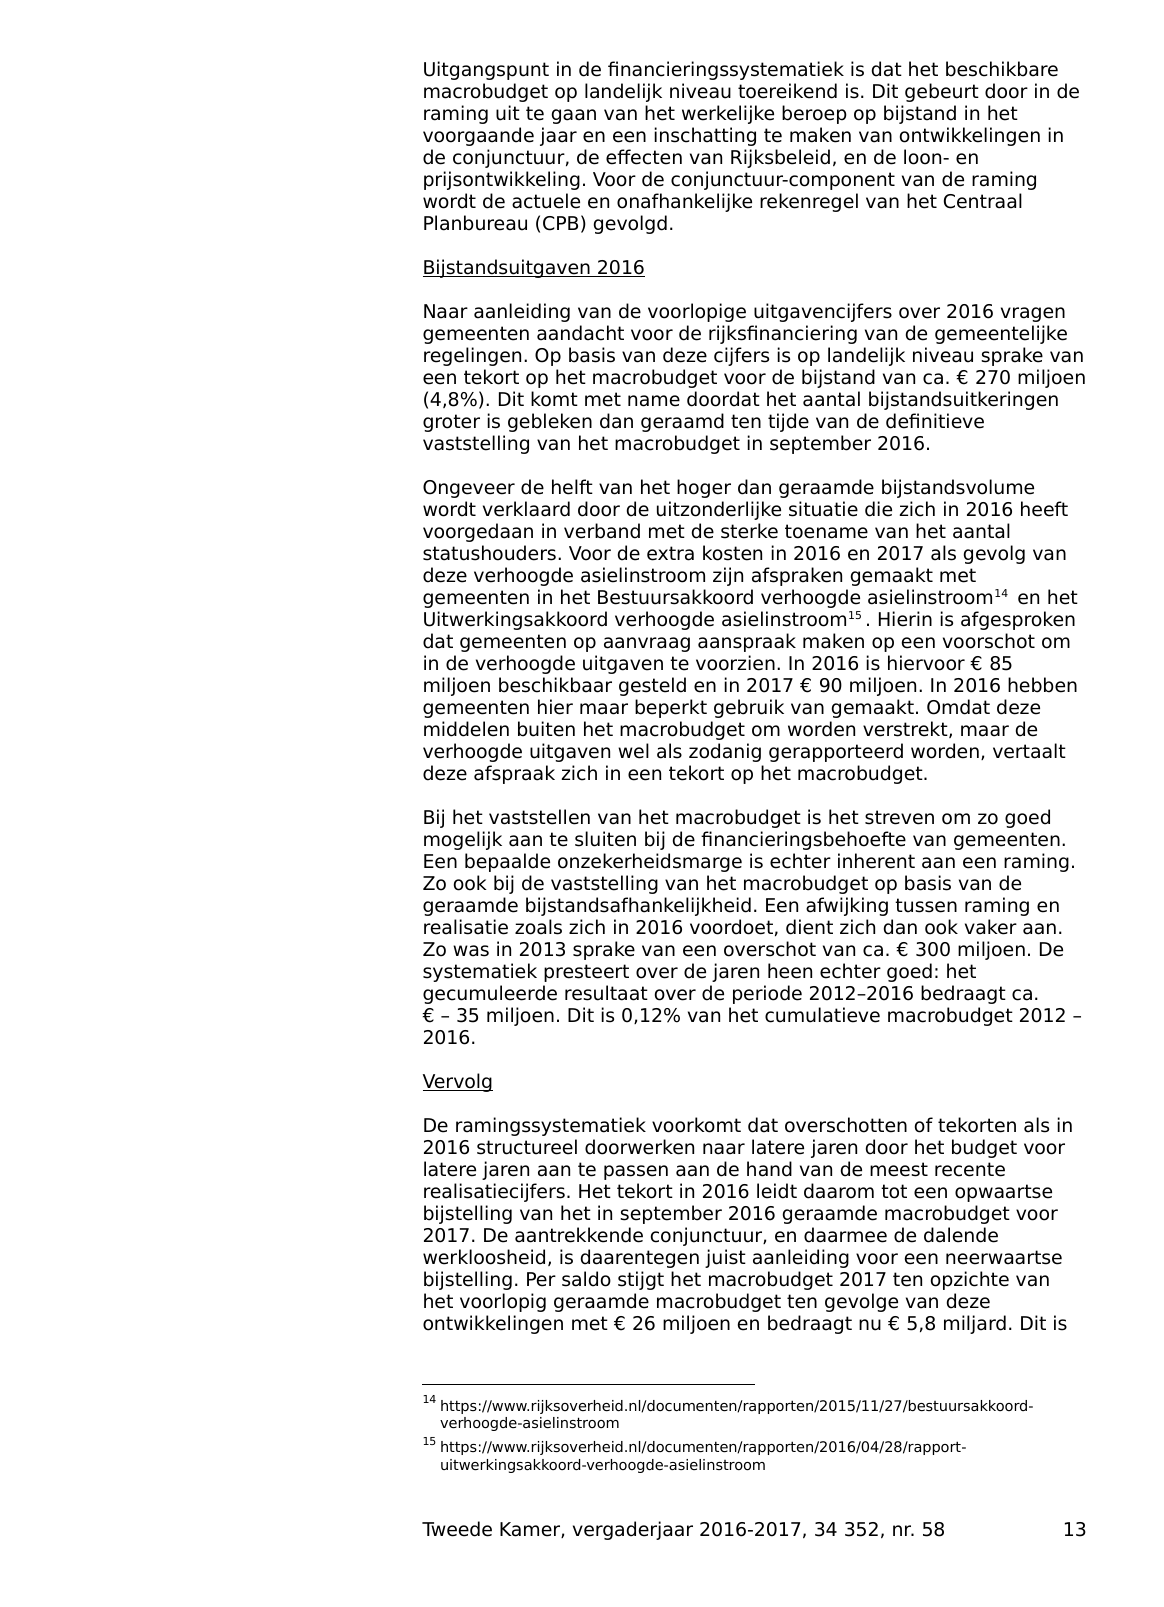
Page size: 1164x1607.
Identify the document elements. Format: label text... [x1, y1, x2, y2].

text Ongeveer de helft van het hoger dan geraamde bijstandsvolume wordt verklaard door de uitzonderlijke situatie die zich in 2016 heeft voorgedaan in verband met de sterke toename van het aantal statushouders. Voor de extra kosten in 2016 en 2017 als gevolg van deze verhoogde asielinstroom zijn afspraken gemaakt met gemeenten in het Bestuursakkoord verhoogde asielinstroom en het Uitwerkingsakkoord verhoogde asielinstroom. Hierin is afgesproken dat gemeenten op aanvraag aanspraak maken op een voorschot om in de verhoogde uitgaven te voorzien. In 2016 is hiervoor € 85 miljoen beschikbaar gesteld en in 2017 € 90 miljoen. In 2016 hebben gemeenten hier maar beperkt gebruik van gemaakt. Omdat deze middelen buiten het macrobudget om worden verstrekt, maar de verhoogde uitgaven wel als zodanig gerapporteerd worden, vertaalt deze afspraak zich in een tekort op het macrobudget. [422, 477, 1087, 785]
text Uitgangspunt in de financieringssystematiek is dat het beschikbare macrobudget op landelijk niveau toereikend is. Dit gebeurt door in de raming uit te gaan van het werkelijke beroep op bijstand in het voorgaande jaar en een inschatting te maken van ontwikkelingen in de conjunctuur, de effecten van Rijksbeleid, en de loon- en prijsontwikkeling. Voor de conjunctuur-component van de raming wordt de actuele en onafhankelijke rekenregel van het Centraal Planbureau (CPB) gevolgd. [422, 59, 1087, 235]
text https://www.rijksoverheid.nl/documenten/rapporten/2016/04/28/rapport-uitwerkingsakkoord-verhoogde-asielinstroom [422, 1435, 1087, 1474]
text https://www.rijksoverheid.nl/documenten/rapporten/2015/11/27/bestuursakkoord-verhoogde-asielinstroom [422, 1393, 1087, 1432]
subtitle Bijstandsuitgaven 2016 [422, 257, 1087, 279]
text De ramingssystematiek voorkomt dat overschotten of tekorten als in 2016 structureel doorwerken naar latere jaren door het budget voor latere jaren aan te passen aan de hand van de meest recente realisatiecijfers. Het tekort in 2016 leidt daarom tot een opwaartse bijstelling van het in september 2016 geraamde macrobudget voor 2017. De aantrekkende conjunctuur, en daarmee de dalende werkloosheid, is daarentegen juist aanleiding voor een neerwaartse bijstelling. Per saldo stijgt het macrobudget 2017 ten opzichte van het voorlopig geraamde macrobudget ten gevolge van deze ontwikkelingen met € 26 miljoen en bedraagt nu € 5,8 miljard. Dit is [422, 1115, 1087, 1335]
subtitle Vervolg [422, 1071, 1087, 1093]
text Bij het vaststellen van het macrobudget is het streven om zo goed mogelijk aan te sluiten bij de financieringsbehoefte van gemeenten. Een bepaalde onzekerheidsmarge is echter inherent aan een raming. Zo ook bij de vaststelling van het macrobudget op basis van de geraamde bijstandsafhankelijkheid. Een afwijking tussen raming en realisatie zoals zich in 2016 voordoet, dient zich dan ook vaker aan. Zo was in 2013 sprake van een overschot van ca. € 300 miljoen. De systematiek presteert over de jaren heen echter goed: het gecumuleerde resultaat over de periode 2012–2016 bedraagt ca. € – 35 miljoen. Dit is 0,12% van het cumulatieve macrobudget 2012 – 2016. [422, 807, 1087, 1049]
text Naar aanleiding van de voorlopige uitgavencijfers over 2016 vragen gemeenten aandacht voor de rijksfinanciering van de gemeentelijke regelingen. Op basis van deze cijfers is op landelijk niveau sprake van een tekort op het macrobudget voor de bijstand van ca. € 270 miljoen (4,8%). Dit komt met name doordat het aantal bijstandsuitkeringen groter is gebleken dan geraamd ten tijde van de definitieve vaststelling van het macrobudget in september 2016. [422, 301, 1087, 455]
